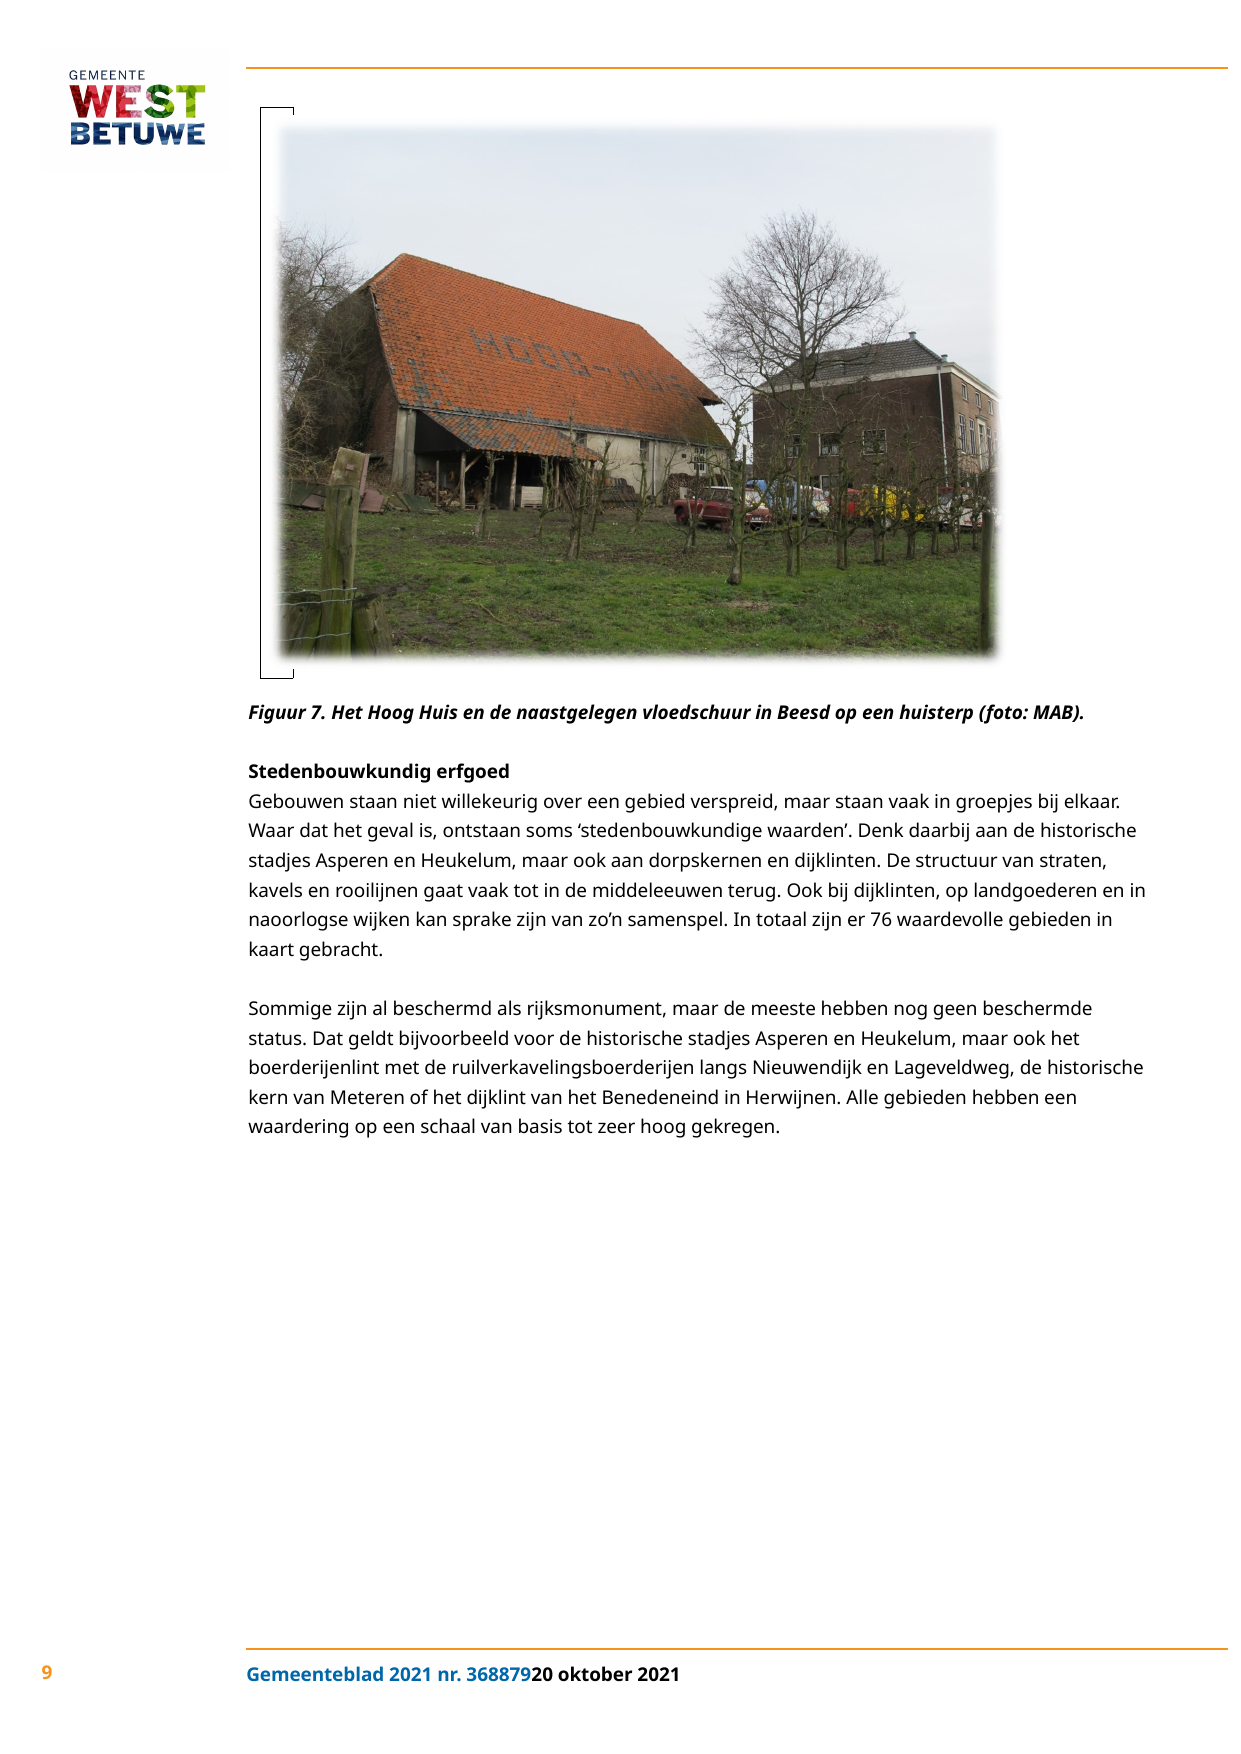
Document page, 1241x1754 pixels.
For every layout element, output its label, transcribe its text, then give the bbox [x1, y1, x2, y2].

text Gebouwen staan niet willekeurig over een gebied verspreid, maar staan vaak in groepjes bij elkaar. Waar dat het geval is, ontstaan soms ‘stedenbouwkundige waarden’. Denk daarbij aan de historische stadjes Asperen en Heukelum, maar ook aan dorpskernen en dijklinten. De structuur van straten, kavels en rooilijnen gaat vaak tot in de middeleeuwen terug. Ook bij dijklinten, op landgoederen en in naoorlogse wijken kan sprake zijn van zo’n samenspel. In totaal zijn er 76 waardevolle gebieden in kaart gebracht. [248, 788, 1152, 962]
text Stedenbouwkundig erfgoed [248, 758, 1152, 784]
picture [41, 47, 231, 172]
picture [268, 115, 1008, 669]
text Figuur 7. Het Hoog Huis en de naastgelegen vloedschuur in Beesd op een huisterp (foto: MAB). [248, 699, 1152, 725]
text Sommige zijn al beschermd als rijksmonument, maar de meeste hebben nog geen beschermde status. Dat geldt bijvoorbeeld voor de historische stadjes Asperen en Heukelum, maar ook het boerderijenlint met de ruilverkavelingsboerderijen langs Nieuwendijk en Lageveldweg, de historische kern van Meteren of het dijklint van het Benedeneind in Herwijnen. Alle gebieden hebben een waardering op een schaal van basis tot zeer hoog gekregen. [248, 995, 1152, 1139]
